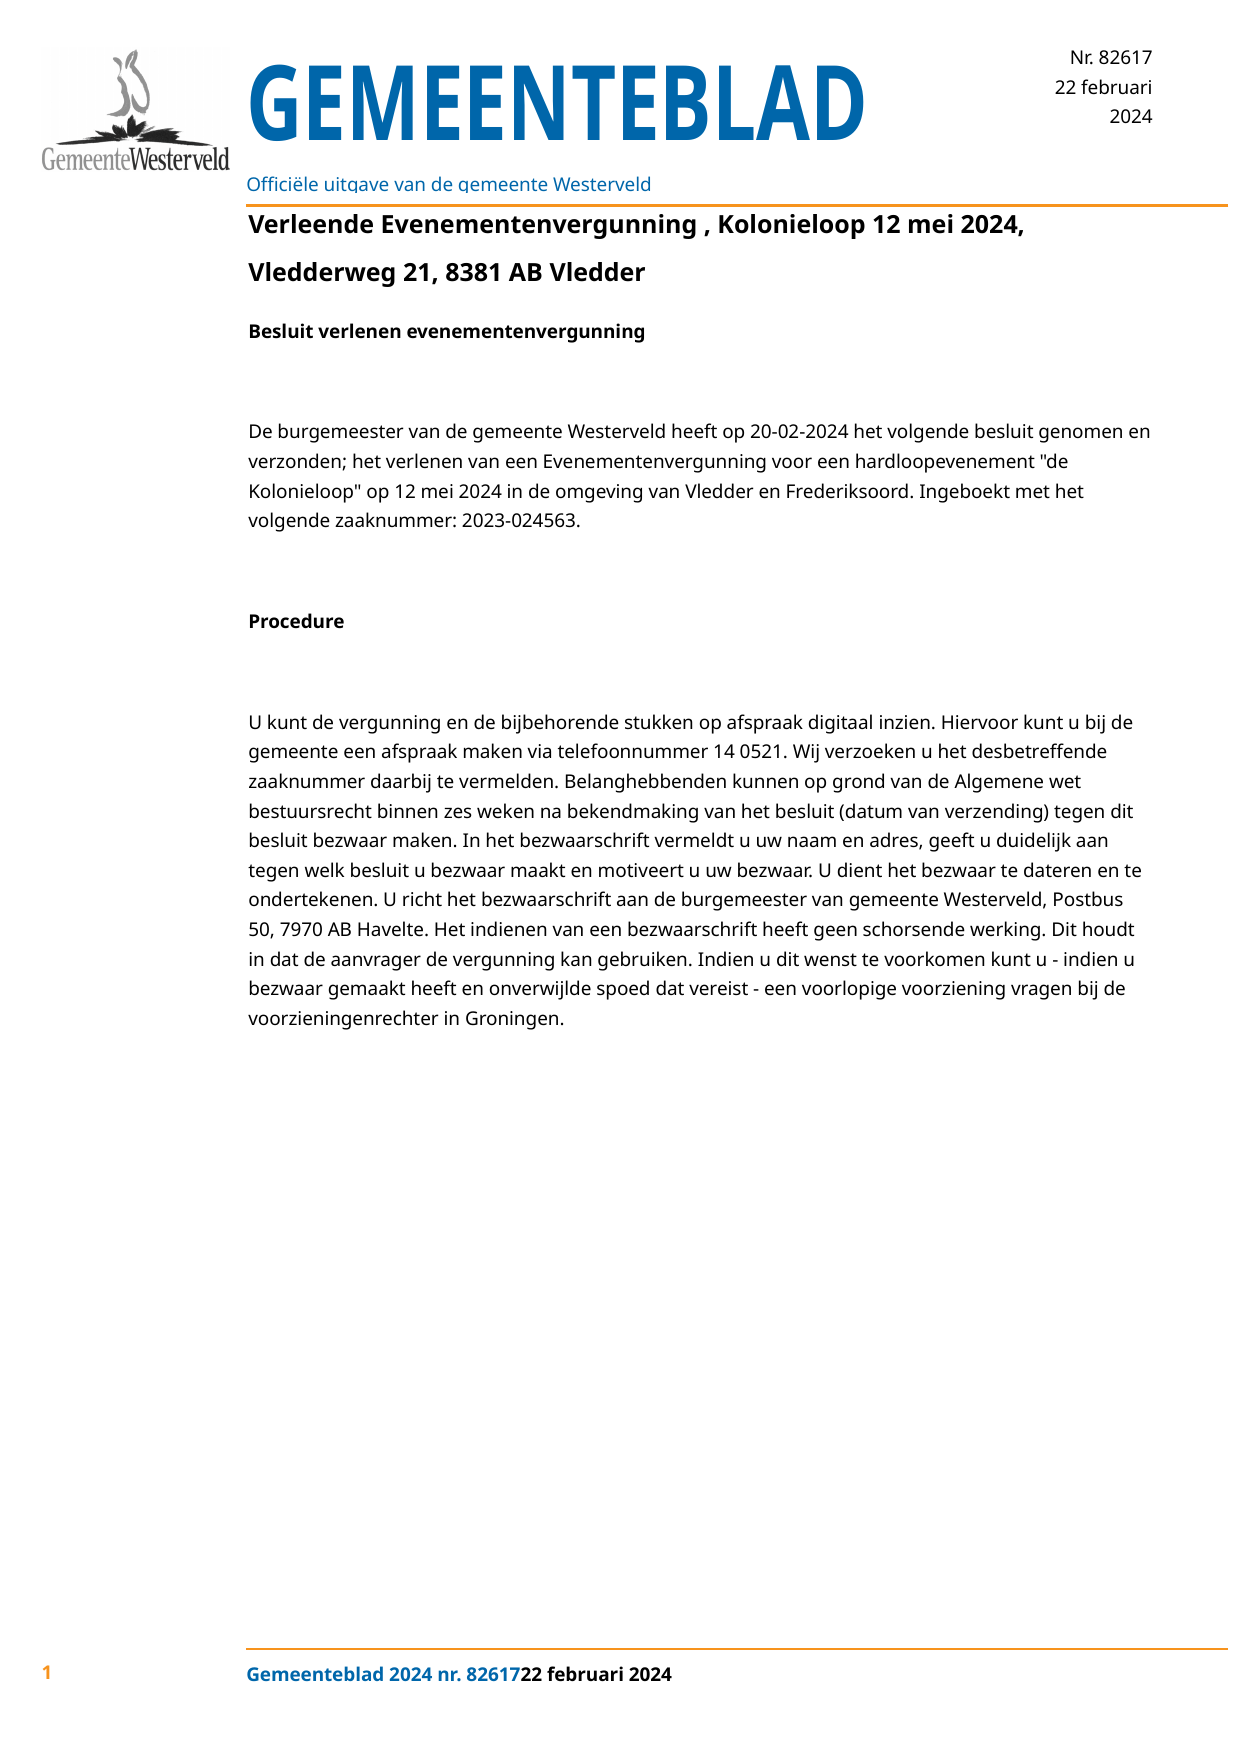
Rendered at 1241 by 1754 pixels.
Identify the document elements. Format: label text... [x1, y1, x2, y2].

text Besluit verlenen evenementenvergunning [248, 318, 1152, 344]
text Procedure [248, 608, 1152, 634]
picture [41, 47, 231, 172]
text De burgemeester van de gemeente Westerveld heeft op 20-02-2024 het volgende besluit genomen en verzonden; het verlenen van een Evenementenvergunning voor een hardloopevenement "de Kolonieloop" op 12 mei 2024 in de omgeving van Vledder en Frederiksoord. Ingeboekt met het volgende zaaknummer: 2023-024563. [248, 419, 1152, 533]
text Verleende Evenementenvergunning , Kolonieloop 12 mei 2024, Vledderweg 21, 8381 AB Vledder [248, 207, 1152, 288]
text U kunt de vergunning en de bijbehorende stukken op afspraak digitaal inzien. Hiervoor kunt u bij de gemeente een afspraak maken via telefoonnummer 14 0521. Wij verzoeken u het desbetreffende zaaknummer daarbij te vermelden. Belanghebbenden kunnen op grond van de Algemene wet bestuursrecht binnen zes weken na bekendmaking van het besluit (datum van verzending) tegen dit besluit bezwaar maken. In het bezwaarschrift vermeldt u uw naam en adres, geeft u duidelijk aan tegen welk besluit u bezwaar maakt en motiveert u uw bezwaar. U dient het bezwaar te dateren en te ondertekenen. U richt het bezwaarschrift aan de burgemeester van gemeente Westerveld, Postbus 50, 7970 AB Havelte. Het indienen van een bezwaarschrift heeft geen schorsende werking. Dit houdt in dat de aanvrager de vergunning kan gebruiken. Indien u dit wenst te voorkomen kunt u - indien u bezwaar gemaakt heeft en onverwijlde spoed dat vereist - een voorlopige voorziening vragen bij de voorzieningenrechter in Groningen. [248, 709, 1152, 1031]
